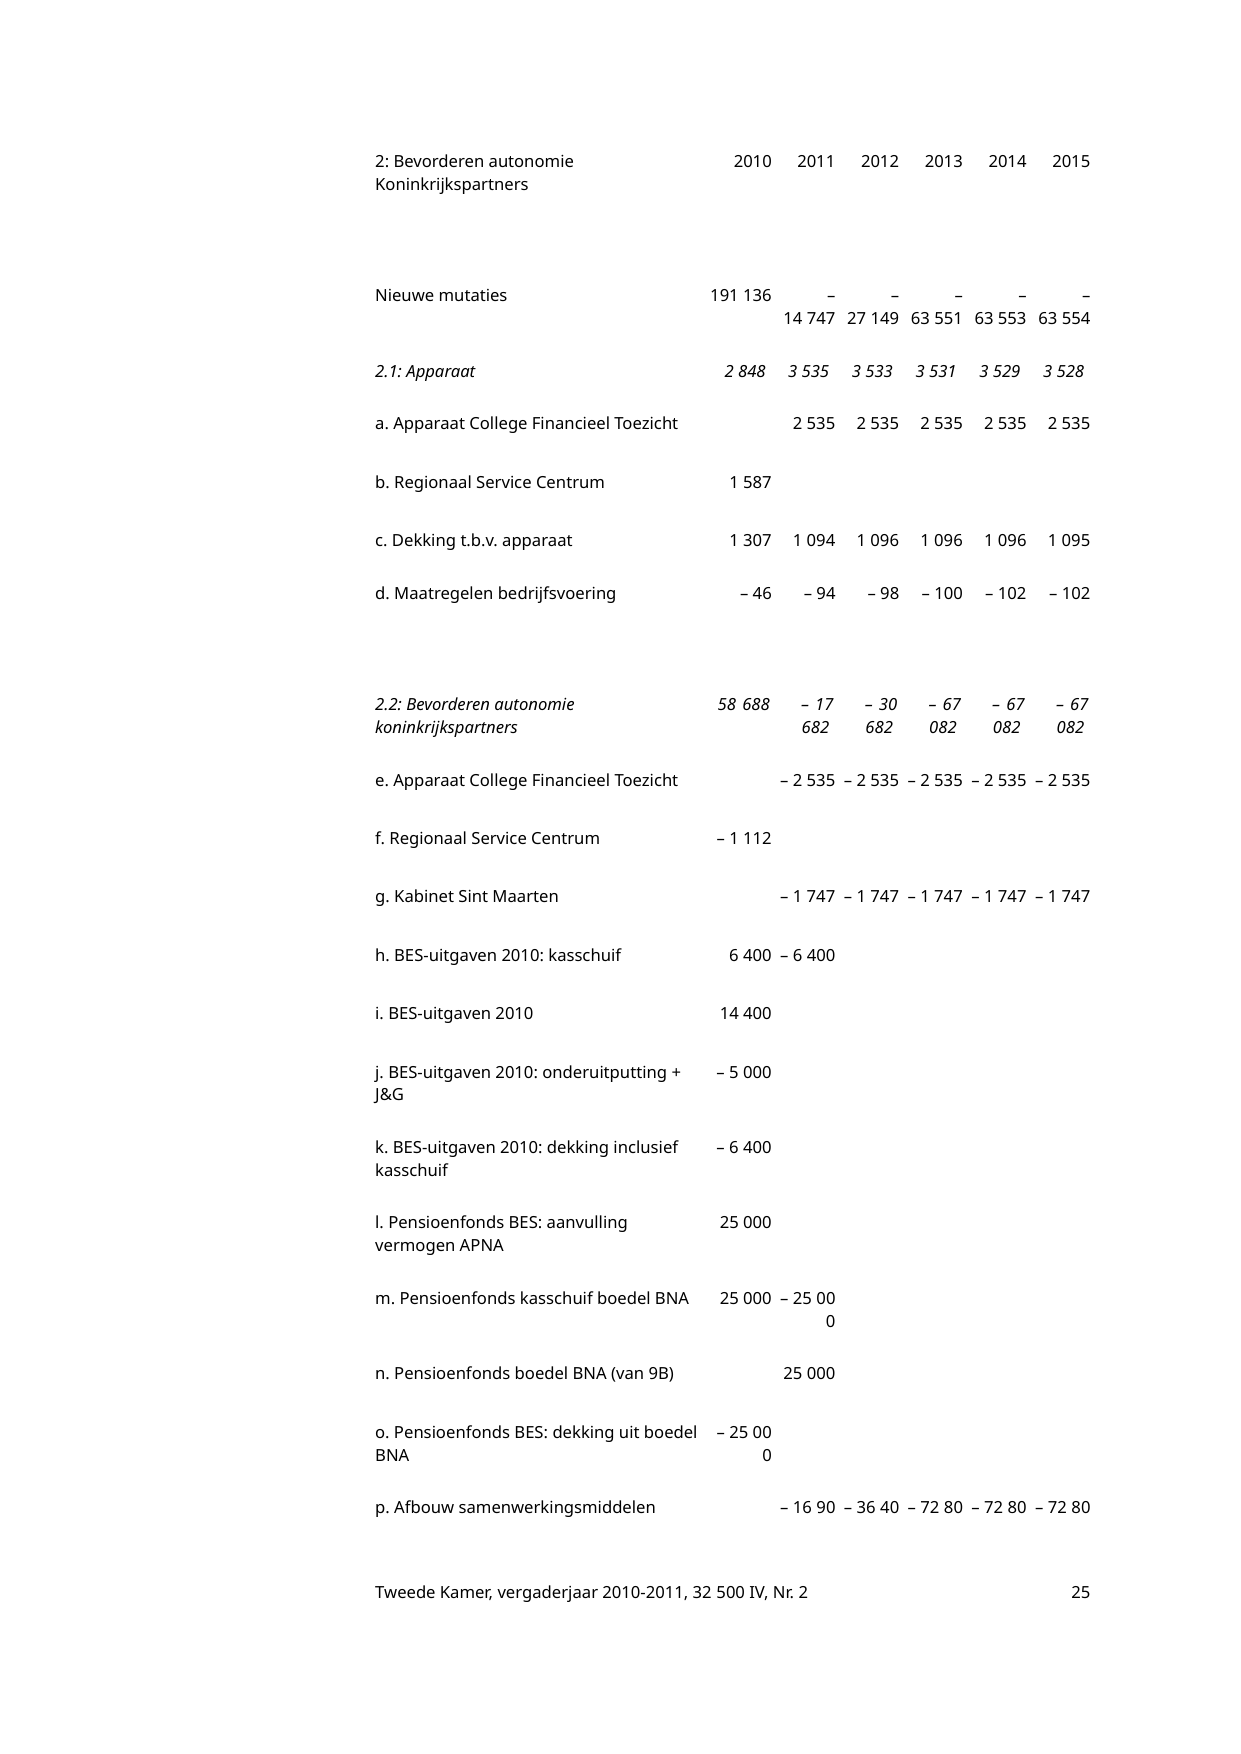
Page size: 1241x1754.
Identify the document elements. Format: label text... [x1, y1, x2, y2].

table_cell [771, 1136, 835, 1211]
table_cell 58 688 [708, 693, 771, 768]
table_cell [708, 768, 771, 827]
table_cell – 25 000 [771, 1287, 835, 1362]
table_cell [899, 827, 963, 885]
table_cell [963, 1211, 1026, 1287]
table_cell 1 094 [771, 529, 835, 582]
table_cell [899, 634, 963, 693]
table_cell – 1 747 [1026, 885, 1090, 943]
table_cell – 102 [963, 582, 1026, 634]
table_cell 2 535 [899, 412, 963, 470]
table_cell 2 535 [963, 412, 1026, 470]
table_cell [963, 1060, 1026, 1136]
table_cell 1 587 [708, 470, 771, 529]
table_cell – 63 554 [1026, 284, 1090, 359]
table_cell – 67 082 [1026, 693, 1090, 768]
table_cell d. Maatregelen bedrijfsvoering [375, 582, 708, 634]
table_cell 1 096 [963, 529, 1026, 582]
table_cell 2 535 [771, 412, 835, 470]
table_cell n. Pensioenfonds boedel BNA (van 9B) [375, 1362, 708, 1420]
table_cell [1026, 1002, 1090, 1060]
table_cell – 6 400 [771, 944, 835, 1002]
table_cell e. Apparaat College Financieel Toezicht [375, 768, 708, 827]
table_cell – 72 80 [899, 1496, 963, 1554]
table_cell [963, 1287, 1026, 1362]
table_cell [835, 225, 899, 284]
table_cell [708, 1496, 771, 1554]
table_cell – 16 90 [771, 1496, 835, 1554]
table_header 2012 [835, 150, 899, 225]
table_cell b. Regionaal Service Centrum [375, 470, 708, 529]
table_cell j. BES-uitgaven 2010: onderuitputting + J&G [375, 1060, 708, 1136]
table_cell 1 095 [1026, 529, 1090, 582]
table_cell 191 136 [708, 284, 771, 359]
table_cell [899, 470, 963, 529]
table_cell 1 096 [899, 529, 963, 582]
table_cell – 94 [771, 582, 835, 634]
table_cell 3 533 [835, 359, 899, 412]
table_cell [835, 1136, 899, 1211]
table_cell – 1 112 [708, 827, 771, 885]
table_cell 25 000 [708, 1211, 771, 1287]
table_cell – 27 149 [835, 284, 899, 359]
table_cell [835, 1002, 899, 1060]
table_cell – 36 40 [835, 1496, 899, 1554]
table_cell [1026, 944, 1090, 1002]
table_cell – 2 535 [963, 768, 1026, 827]
table_cell [963, 634, 1026, 693]
table_cell 6 400 [708, 944, 771, 1002]
table_cell c. Dekking t.b.v. apparaat [375, 529, 708, 582]
table_cell 1 096 [835, 529, 899, 582]
table_cell [963, 1136, 1026, 1211]
table_cell 1 307 [708, 529, 771, 582]
table_cell k. BES-uitgaven 2010: dekking inclusief kasschuif [375, 1136, 708, 1211]
table_cell [899, 1211, 963, 1287]
table_cell [771, 470, 835, 529]
table_cell Nieuwe mutaties [375, 284, 708, 359]
table_cell – 63 553 [963, 284, 1026, 359]
table_cell [899, 1002, 963, 1060]
table_cell [708, 412, 771, 470]
table_cell [835, 827, 899, 885]
table_cell – 2 535 [835, 768, 899, 827]
table_cell [963, 470, 1026, 529]
table_cell 3 528 [1026, 359, 1090, 412]
table_cell [1026, 1136, 1090, 1211]
table_cell [899, 1136, 963, 1211]
table_cell [708, 225, 771, 284]
table_cell [771, 1060, 835, 1136]
table_cell – 2 535 [771, 768, 835, 827]
table_cell 2 848 [708, 359, 771, 412]
table_cell 3 535 [771, 359, 835, 412]
table_cell [835, 634, 899, 693]
table_cell [375, 225, 708, 284]
table_cell [1026, 225, 1090, 284]
table_cell m. Pensioenfonds kasschuif boedel BNA [375, 1287, 708, 1362]
table_cell 14 400 [708, 1002, 771, 1060]
table_cell – 67 082 [963, 693, 1026, 768]
table_cell [375, 634, 708, 693]
table_cell – 1 747 [771, 885, 835, 943]
table_cell [835, 1287, 899, 1362]
table_cell 2 535 [1026, 412, 1090, 470]
table_cell [963, 827, 1026, 885]
table_cell [1026, 634, 1090, 693]
table_cell – 17 682 [771, 693, 835, 768]
table_cell l. Pensioenfonds BES: aanvulling vermogen APNA [375, 1211, 708, 1287]
table_cell 25 000 [771, 1362, 835, 1420]
table_cell – 1 747 [835, 885, 899, 943]
table_cell [899, 944, 963, 1002]
table_cell h. BES-uitgaven 2010: kasschuif [375, 944, 708, 1002]
table_cell [771, 634, 835, 693]
table_cell [899, 1362, 963, 1420]
table_cell – 102 [1026, 582, 1090, 634]
table_cell – 72 80 [963, 1496, 1026, 1554]
table_cell – 1 747 [899, 885, 963, 943]
table_cell – 72 80 [1026, 1496, 1090, 1554]
table_cell 2 535 [835, 412, 899, 470]
table_cell [1026, 470, 1090, 529]
table_cell [771, 1420, 835, 1496]
table_cell [963, 944, 1026, 1002]
table_header 2013 [899, 150, 963, 225]
table_cell [963, 1002, 1026, 1060]
table_cell – 67 082 [899, 693, 963, 768]
table_cell – 14 747 [771, 284, 835, 359]
table_cell 2.2: Bevorderen autonomie koninkrijkspartners [375, 693, 708, 768]
table_header 2015 [1026, 150, 1090, 225]
table_cell [708, 885, 771, 943]
table_cell [899, 1420, 963, 1496]
table_cell – 6 400 [708, 1136, 771, 1211]
table_cell [835, 1362, 899, 1420]
table_cell – 46 [708, 582, 771, 634]
table_cell [1026, 1420, 1090, 1496]
table_cell – 30 682 [835, 693, 899, 768]
table_cell g. Kabinet Sint Maarten [375, 885, 708, 943]
table_cell [771, 827, 835, 885]
table_cell i. BES-uitgaven 2010 [375, 1002, 708, 1060]
table_cell [963, 225, 1026, 284]
table_cell 3 529 [963, 359, 1026, 412]
table_cell 3 531 [899, 359, 963, 412]
table_cell – 1 747 [963, 885, 1026, 943]
table_cell [1026, 827, 1090, 885]
table_cell [899, 1060, 963, 1136]
table_cell – 2 535 [1026, 768, 1090, 827]
table_cell [899, 1287, 963, 1362]
table_cell [963, 1362, 1026, 1420]
table_cell – 63 551 [899, 284, 963, 359]
table_cell [1026, 1060, 1090, 1136]
table_header 2010 [708, 150, 771, 225]
table_cell – 5 000 [708, 1060, 771, 1136]
table_cell [708, 634, 771, 693]
table_cell 2.1: Apparaat [375, 359, 708, 412]
table_cell f. Regionaal Service Centrum [375, 827, 708, 885]
table_cell 25 000 [708, 1287, 771, 1362]
table_header 2: Bevorderen autonomie Koninkrijkspartners [375, 150, 708, 225]
table_cell [835, 944, 899, 1002]
table_cell [963, 1420, 1026, 1496]
table_cell – 100 [899, 582, 963, 634]
table_cell [1026, 1362, 1090, 1420]
table_cell – 25 000 [708, 1420, 771, 1496]
table_cell – 2 535 [899, 768, 963, 827]
table_header 2014 [963, 150, 1026, 225]
table_cell [771, 1002, 835, 1060]
table_cell [835, 470, 899, 529]
table_header 2011 [771, 150, 835, 225]
table_cell [899, 225, 963, 284]
table_cell [835, 1060, 899, 1136]
table_cell [771, 1211, 835, 1287]
table_cell [1026, 1287, 1090, 1362]
table_cell – 98 [835, 582, 899, 634]
table_cell o. Pensioenfonds BES: dekking uit boedel BNA [375, 1420, 708, 1496]
table_cell [835, 1211, 899, 1287]
table_cell [835, 1420, 899, 1496]
table_cell a. Apparaat College Financieel Toezicht [375, 412, 708, 470]
table_cell [708, 1362, 771, 1420]
table_cell [1026, 1211, 1090, 1287]
table_cell p. Afbouw samenwerkingsmiddelen [375, 1496, 708, 1554]
table_cell [771, 225, 835, 284]
